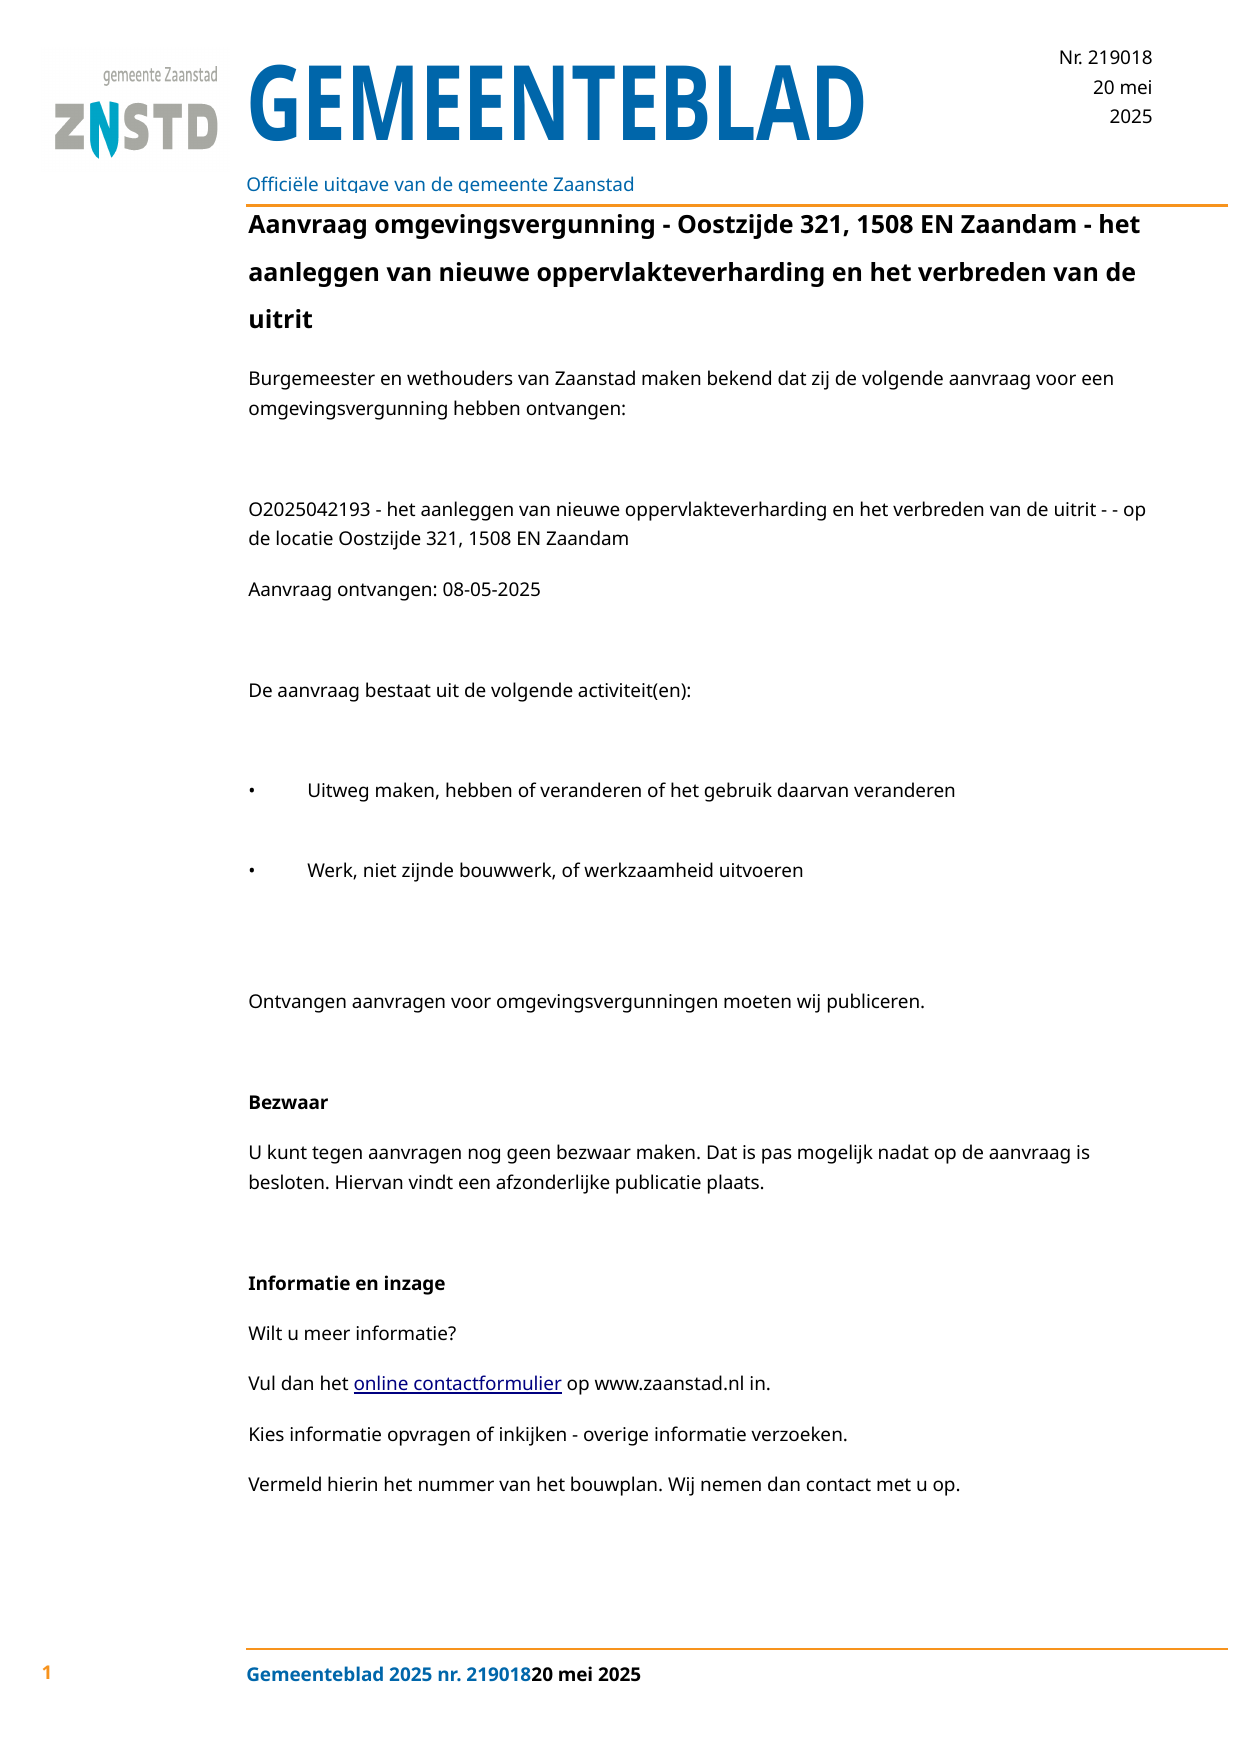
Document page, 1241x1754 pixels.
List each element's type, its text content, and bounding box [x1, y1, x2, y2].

text Aanvraag omgevingsvergunning - Oostzijde 321, 1508 EN Zaandam - het aanleggen van nieuwe oppervlakteverharding en het verbreden van de uitrit [248, 207, 1152, 336]
text O2025042193 - het aanleggen van nieuwe oppervlakteverharding en het verbreden van de uitrit - - op de locatie Oostzijde 321, 1508 EN Zaandam [248, 496, 1152, 551]
list Werk, niet zijnde bouwwerk, of werkzaamheid uitvoeren [248, 858, 1152, 883]
text U kunt tegen aanvragen nog geen bezwaar maken. Dat is pas mogelijk nadat op de aanvraag is besloten. Hiervan vindt een afzonderlijke publicatie plaats. [248, 1139, 1152, 1194]
text De aanvraag bestaat uit de volgende activiteit(en): [248, 677, 1152, 702]
text Kies informatie opvragen of inkijken - overige informatie verzoeken. [248, 1421, 1152, 1447]
list Uitweg maken, hebben of veranderen of het gebruik daarvan veranderen [248, 778, 1152, 803]
text Burgemeester en wethouders van Zaanstad maken bekend dat zij de volgende aanvraag voor een omgevingsvergunning hebben ontvangen: [248, 366, 1152, 421]
text Bezwaar [248, 1089, 1152, 1114]
picture [41, 47, 231, 172]
text Ontvangen aanvragen voor omgevingsvergunningen moeten wij publiceren. [248, 988, 1152, 1014]
text Wilt u meer informatie? [248, 1320, 1152, 1346]
text Vul dan het online contactformulier op www.zaanstad.nl in. [248, 1371, 1152, 1396]
text Vermeld hierin het nummer van het bouwplan. Wij nemen dan contact met u op. [248, 1471, 1152, 1497]
text Informatie en inzage [248, 1270, 1152, 1295]
text Aanvraag ontvangen: 08-05-2025 [248, 576, 1152, 602]
